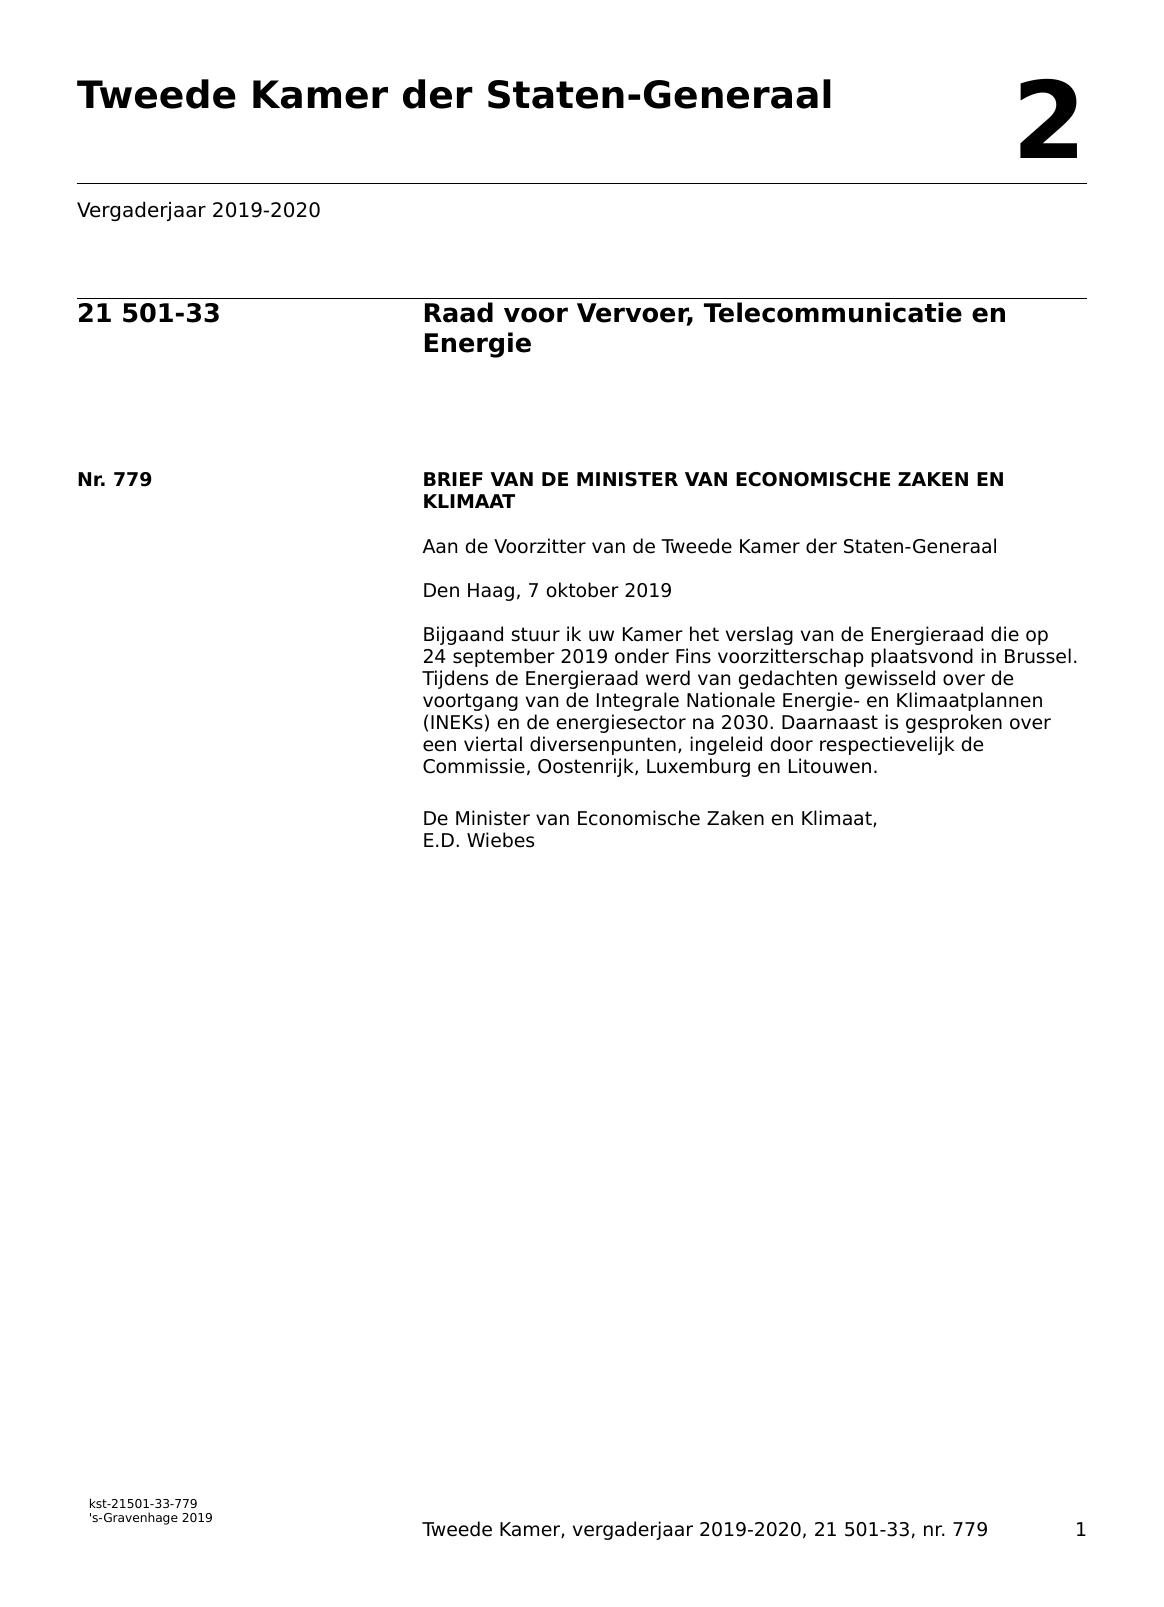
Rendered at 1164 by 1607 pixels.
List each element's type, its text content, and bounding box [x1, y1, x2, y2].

table_header Tweede Kamer der Staten-Generaal [77, 59, 886, 183]
subtitle Nr. 779 BRIEF VAN DE MINISTER VAN ECONOMISCHE ZAKEN EN KLIMAAT [77, 469, 1087, 513]
table_header 2 [886, 59, 1087, 183]
text 's-Gravenhage 2019 [88, 1511, 323, 1525]
text kst-21501-33-779 [88, 1497, 323, 1511]
text Tijdens de Energieraad werd van gedachten gewisseld over de voortgang van de Integrale Nationale Energie- en Klimaatplannen (INEKs) en de energiesector na 2030. Daarnaast is gesproken over een viertal diversenpunten, ingeleid door respectievelijk de Commissie, Oostenrijk, Luxemburg en Litouwen. [422, 668, 1087, 778]
table_cell Vergaderjaar 2019-2020 [77, 184, 1087, 298]
text De Minister van Economische Zaken en Klimaat, E.D. Wiebes [422, 808, 1087, 852]
text Bijgaand stuur ik uw Kamer het verslag van de Energieraad die op 24 september 2019 onder Fins voorzitterschap plaatsvond in Brussel. [422, 624, 1087, 668]
subtitle 21 501-33 Raad voor Vervoer, Telecommunicatie en Energie [77, 299, 1087, 358]
text Den Haag, 7 oktober 2019 [422, 580, 1087, 602]
text Aan de Voorzitter van de Tweede Kamer der Staten-Generaal [422, 536, 1087, 557]
